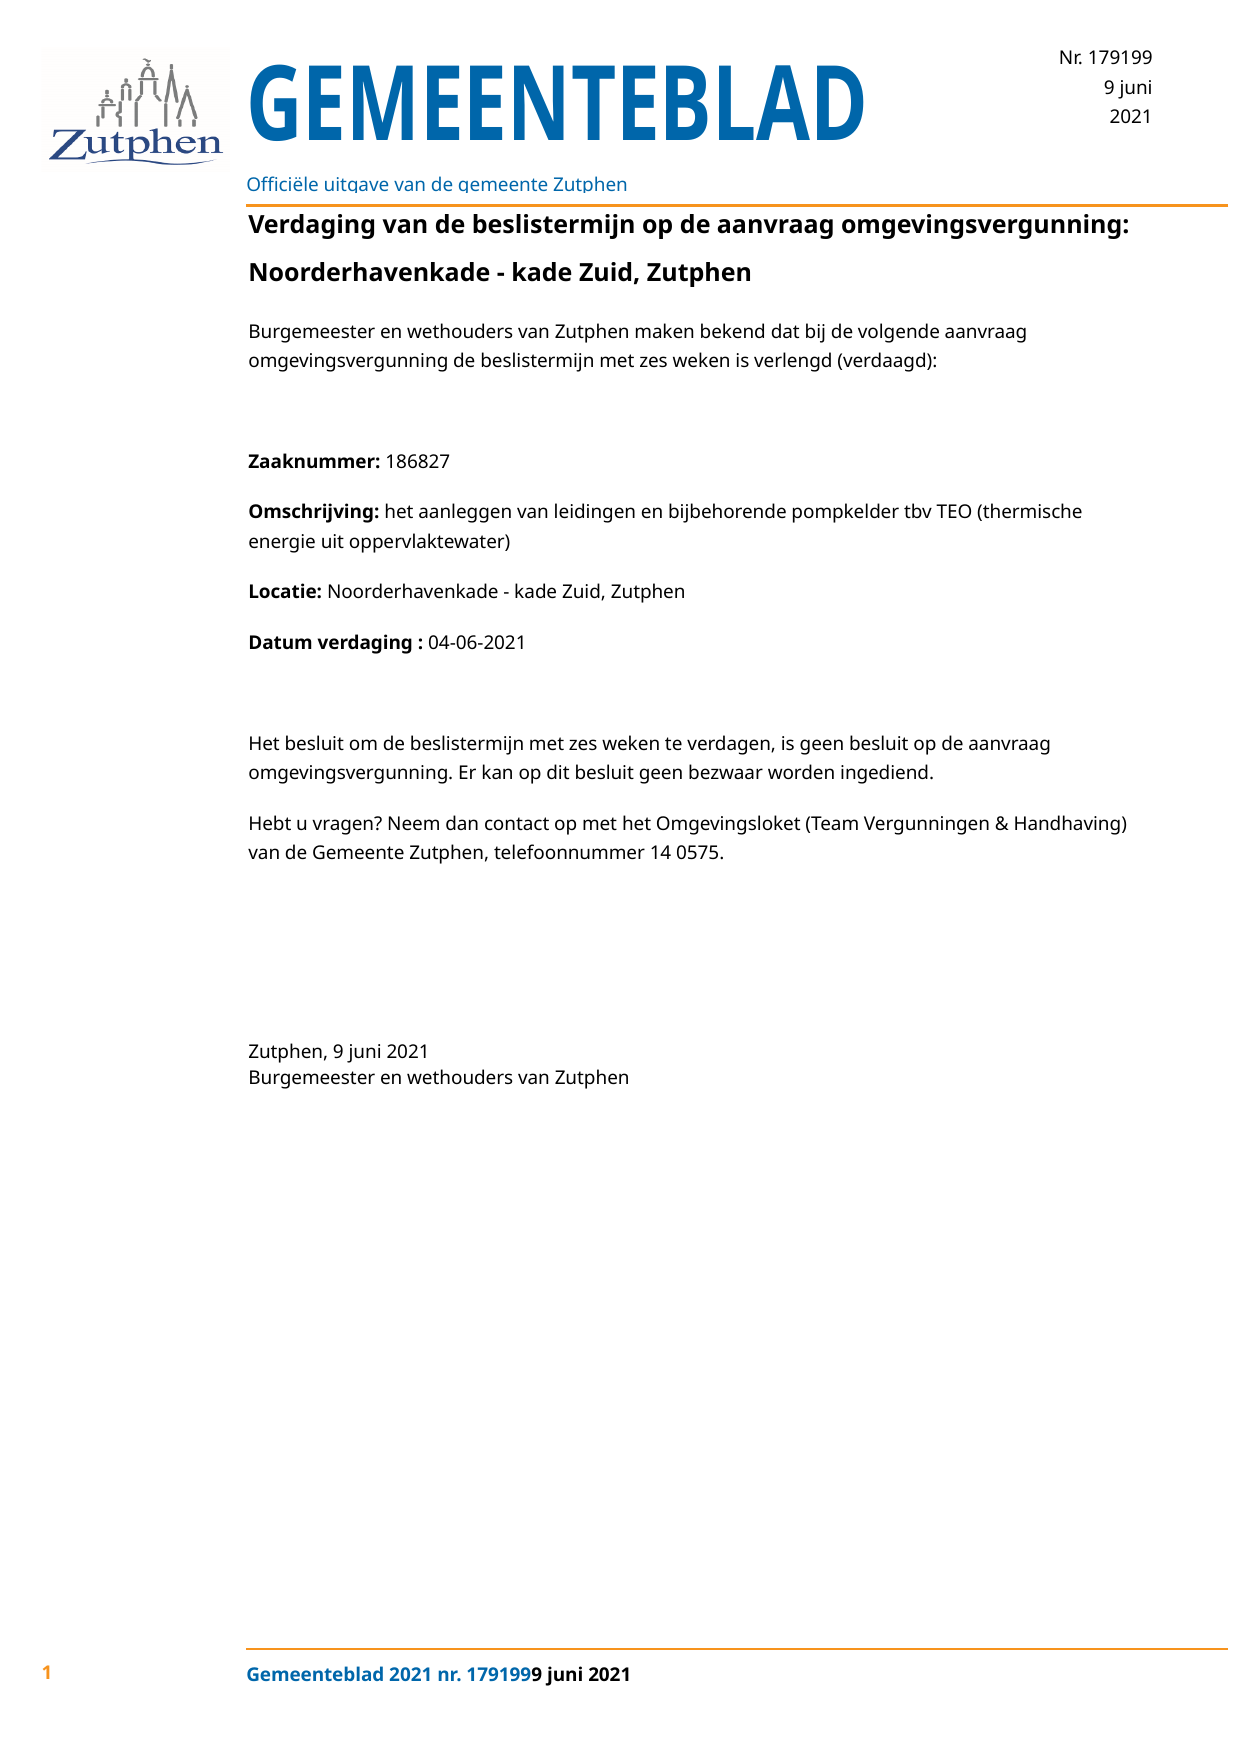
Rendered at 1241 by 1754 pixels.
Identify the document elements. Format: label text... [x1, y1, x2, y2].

text Datum verdaging : 04-06-2021 [248, 629, 1152, 655]
text Verdaging van de beslistermijn op de aanvraag omgevingsvergunning: Noorderhavenkade - kade Zuid, Zutphen [248, 207, 1152, 288]
text Hebt u vragen? Neem dan contact op met het Omgevingsloket (Team Vergunningen & Handhaving) van de Gemeente Zutphen, telefoonnummer 14 0575. [248, 810, 1152, 865]
picture [41, 47, 231, 172]
text Burgemeester en wethouders van Zutphen maken bekend dat bij de volgende aanvraag omgevingsvergunning de beslistermijn met zes weken is verlengd (verdaagd): [248, 318, 1152, 373]
text Het besluit om de beslistermijn met zes weken te verdagen, is geen besluit op de aanvraag omgevingsvergunning. Er kan op dit besluit geen bezwaar worden ingediend. [248, 730, 1152, 785]
text Locatie: Noorderhavenkade - kade Zuid, Zutphen [248, 579, 1152, 604]
text Burgemeester en wethouders van Zutphen [248, 1064, 1152, 1090]
text Omschrijving: het aanleggen van leidingen en bijbehorende pompkelder tbv TEO (thermische energie uit oppervlaktewater) [248, 499, 1152, 554]
text Zutphen, 9 juni 2021 [248, 1039, 1152, 1064]
text Zaaknummer: 186827 [248, 448, 1152, 474]
